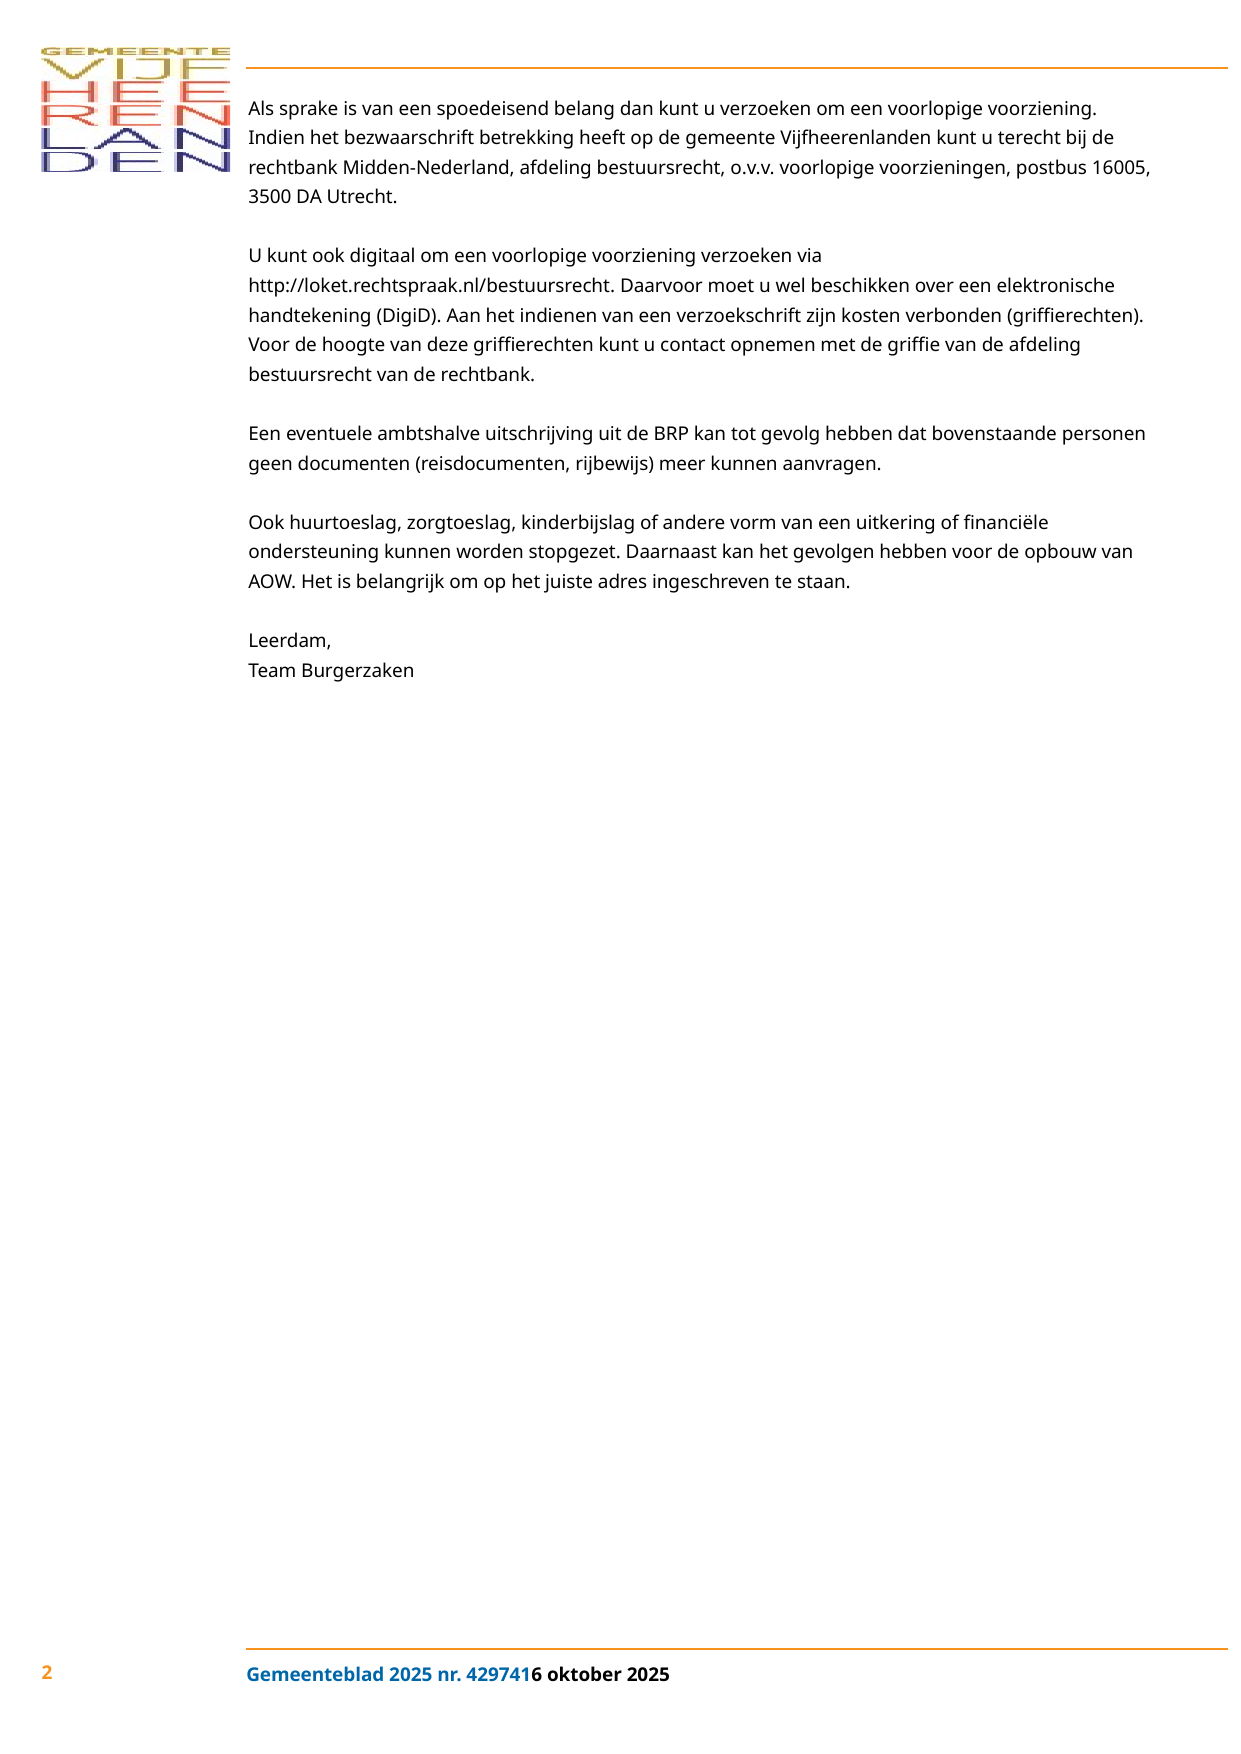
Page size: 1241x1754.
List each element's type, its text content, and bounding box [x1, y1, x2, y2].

text Ook huurtoeslag, zorgtoeslag, kinderbijslag of andere vorm van een uitkering of financiële ondersteuning kunnen worden stopgezet. Daarnaast kan het gevolgen hebben voor de opbouw van AOW. Het is belangrijk om op het juiste adres ingeschreven te staan. [248, 509, 1152, 594]
text Team Burgerzaken [248, 657, 1152, 683]
text Een eventuele ambtshalve uitschrijving uit de BRP kan tot gevolg hebben dat bovenstaande personen geen documenten (reisdocumenten, rijbewijs) meer kunnen aanvragen. [248, 420, 1152, 476]
picture [41, 47, 231, 172]
text Leerdam, [248, 627, 1152, 653]
text Als sprake is van een spoedeisend belang dan kunt u verzoeken om een voorlopige voorziening. Indien het bezwaarschrift betrekking heeft op de gemeente Vijfheerenlanden kunt u terecht bij de rechtbank Midden-Nederland, afdeling bestuursrecht, o.v.v. voorlopige voorzieningen, postbus 16005, 3500 DA Utrecht. [248, 95, 1152, 209]
text U kunt ook digitaal om een voorlopige voorziening verzoeken via http://loket.rechtspraak.nl/bestuursrecht. Daarvoor moet u wel beschikken over een elektronische handtekening (DigiD). Aan het indienen van een verzoekschrift zijn kosten verbonden (griffierechten). Voor de hoogte van deze griffierechten kunt u contact opnemen met de griffie van de afdeling bestuursrecht van de rechtbank. [248, 243, 1152, 387]
